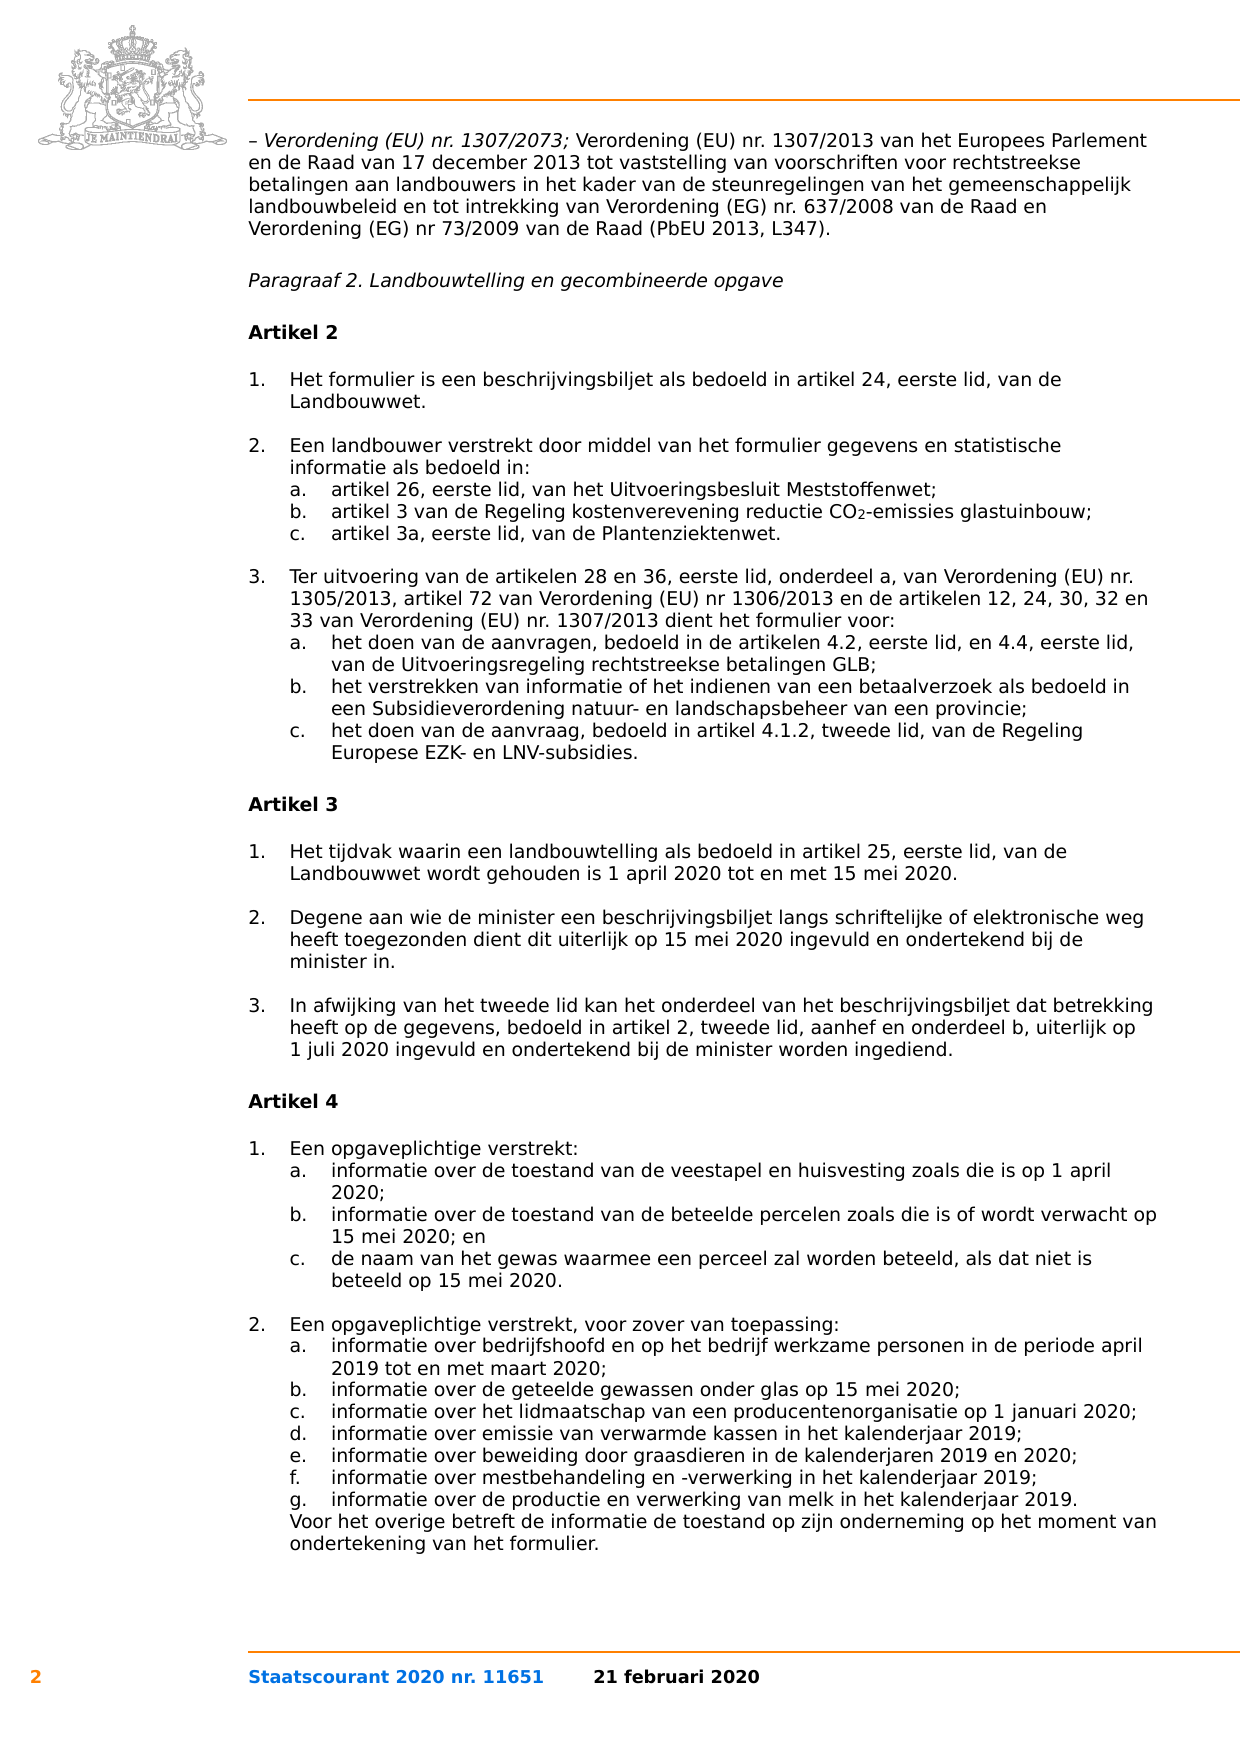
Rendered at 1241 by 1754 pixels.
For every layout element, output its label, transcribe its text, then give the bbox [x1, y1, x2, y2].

text a. informatie over bedrijfshoofd en op het bedrijf werkzame personen in de periode april 2019 tot en met maart 2020; [289, 1335, 1163, 1379]
text c. het doen van de aanvraag, bedoeld in artikel 4.1.2, tweede lid, van de Regeling Europese EZK- en LNV-subsidies. [289, 720, 1163, 764]
text g. informatie over de productie en verwerking van melk in het kalenderjaar 2019. [289, 1489, 1163, 1511]
text Voor het overige betreft de informatie de toestand op zijn onderneming op het moment van ondertekening van het formulier. [289, 1511, 1163, 1555]
text 1. Het formulier is een beschrijvingsbiljet als bedoeld in artikel 24, eerste lid, van de Landbouwwet. [248, 369, 1163, 413]
text f. informatie over mestbehandeling en -verwerking in het kalenderjaar 2019; [289, 1467, 1163, 1489]
text b. artikel 3 van de Regeling kostenverevening reductie CO2-emissies glastuinbouw; [289, 501, 1163, 522]
text c. informatie over het lidmaatschap van een producentenorganisatie op 1 januari 2020; [289, 1401, 1163, 1423]
text d. informatie over emissie van verwarmde kassen in het kalenderjaar 2019; [289, 1423, 1163, 1445]
subtitle Artikel 2 [248, 322, 1163, 344]
text 2. Een landbouwer verstrekt door middel van het formulier gegevens en statistische informatie als bedoeld in: [248, 434, 1163, 478]
text a. het doen van de aanvragen, bedoeld in de artikelen 4.2, eerste lid, en 4.4, eerste lid, van de Uitvoeringsregeling rechtstreekse betalingen GLB; [289, 632, 1163, 676]
subtitle Artikel 4 [248, 1091, 1163, 1113]
text 1. Het tijdvak waarin een landbouwtelling als bedoeld in artikel 25, eerste lid, van de Landbouwwet wordt gehouden is 1 april 2020 tot en met 15 mei 2020. [248, 841, 1163, 885]
text a. informatie over de toestand van de veestapel en huisvesting zoals die is op 1 april 2020; [289, 1160, 1163, 1204]
subtitle Artikel 3 [248, 794, 1163, 816]
text e. informatie over beweiding door graasdieren in de kalenderjaren 2019 en 2020; [289, 1445, 1163, 1467]
text a. artikel 26, eerste lid, van het Uitvoeringsbesluit Meststoffenwet; [289, 478, 1163, 501]
subtitle Paragraaf 2. Landbouwtelling en gecombineerde opgave [248, 270, 1163, 292]
text 3. In afwijking van het tweede lid kan het onderdeel van het beschrijvingsbiljet dat betrekking heeft op de gegevens, bedoeld in artikel 2, tweede lid, aanhef en onderdeel b, uiterlijk op 1 juli 2020 ingevuld en ondertekend bij de minister worden ingediend. [248, 995, 1163, 1061]
text 3. Ter uitvoering van de artikelen 28 en 36, eerste lid, onderdeel a, van Verordening (EU) nr. 1305/2013, artikel 72 van Verordening (EU) nr 1306/2013 en de artikelen 12, 24, 30, 32 en 33 van Verordening (EU) nr. 1307/2013 dient het formulier voor: [248, 566, 1163, 632]
text b. het verstrekken van informatie of het indienen van een betaalverzoek als bedoeld in een Subsidieverordening natuur- en landschapsbeheer van een provincie; [289, 676, 1163, 720]
text b. informatie over de geteelde gewassen onder glas op 15 mei 2020; [289, 1379, 1163, 1401]
text c. de naam van het gewas waarmee een perceel zal worden beteeld, als dat niet is beteeld op 15 mei 2020. [289, 1248, 1163, 1292]
text c. artikel 3a, eerste lid, van de Plantenziektenwet. [289, 522, 1163, 544]
text 1. Een opgaveplichtige verstrekt: [248, 1138, 1163, 1160]
text b. informatie over de toestand van de beteelde percelen zoals die is of wordt verwacht op 15 mei 2020; en [289, 1204, 1163, 1248]
text 2. Een opgaveplichtige verstrekt, voor zover van toepassing: [248, 1313, 1163, 1335]
picture [38, 25, 227, 150]
text – Verordening (EU) nr. 1307/2073; Verordening (EU) nr. 1307/2013 van het Europees Parlement en de Raad van 17 december 2013 tot vaststelling van voorschriften voor rechtstreekse betalingen aan landbouwers in het kader van de steunregelingen van het gemeenschappelijk landbouwbeleid en tot intrekking van Verordening (EG) nr. 637/2008 van de Raad en Verordening (EG) nr 73/2009 van de Raad (PbEU 2013, L347). [248, 130, 1163, 240]
text 2. Degene aan wie de minister een beschrijvingsbiljet langs schriftelijke of elektronische weg heeft toegezonden dient dit uiterlijk op 15 mei 2020 ingevuld en ondertekend bij de minister in. [248, 907, 1163, 973]
